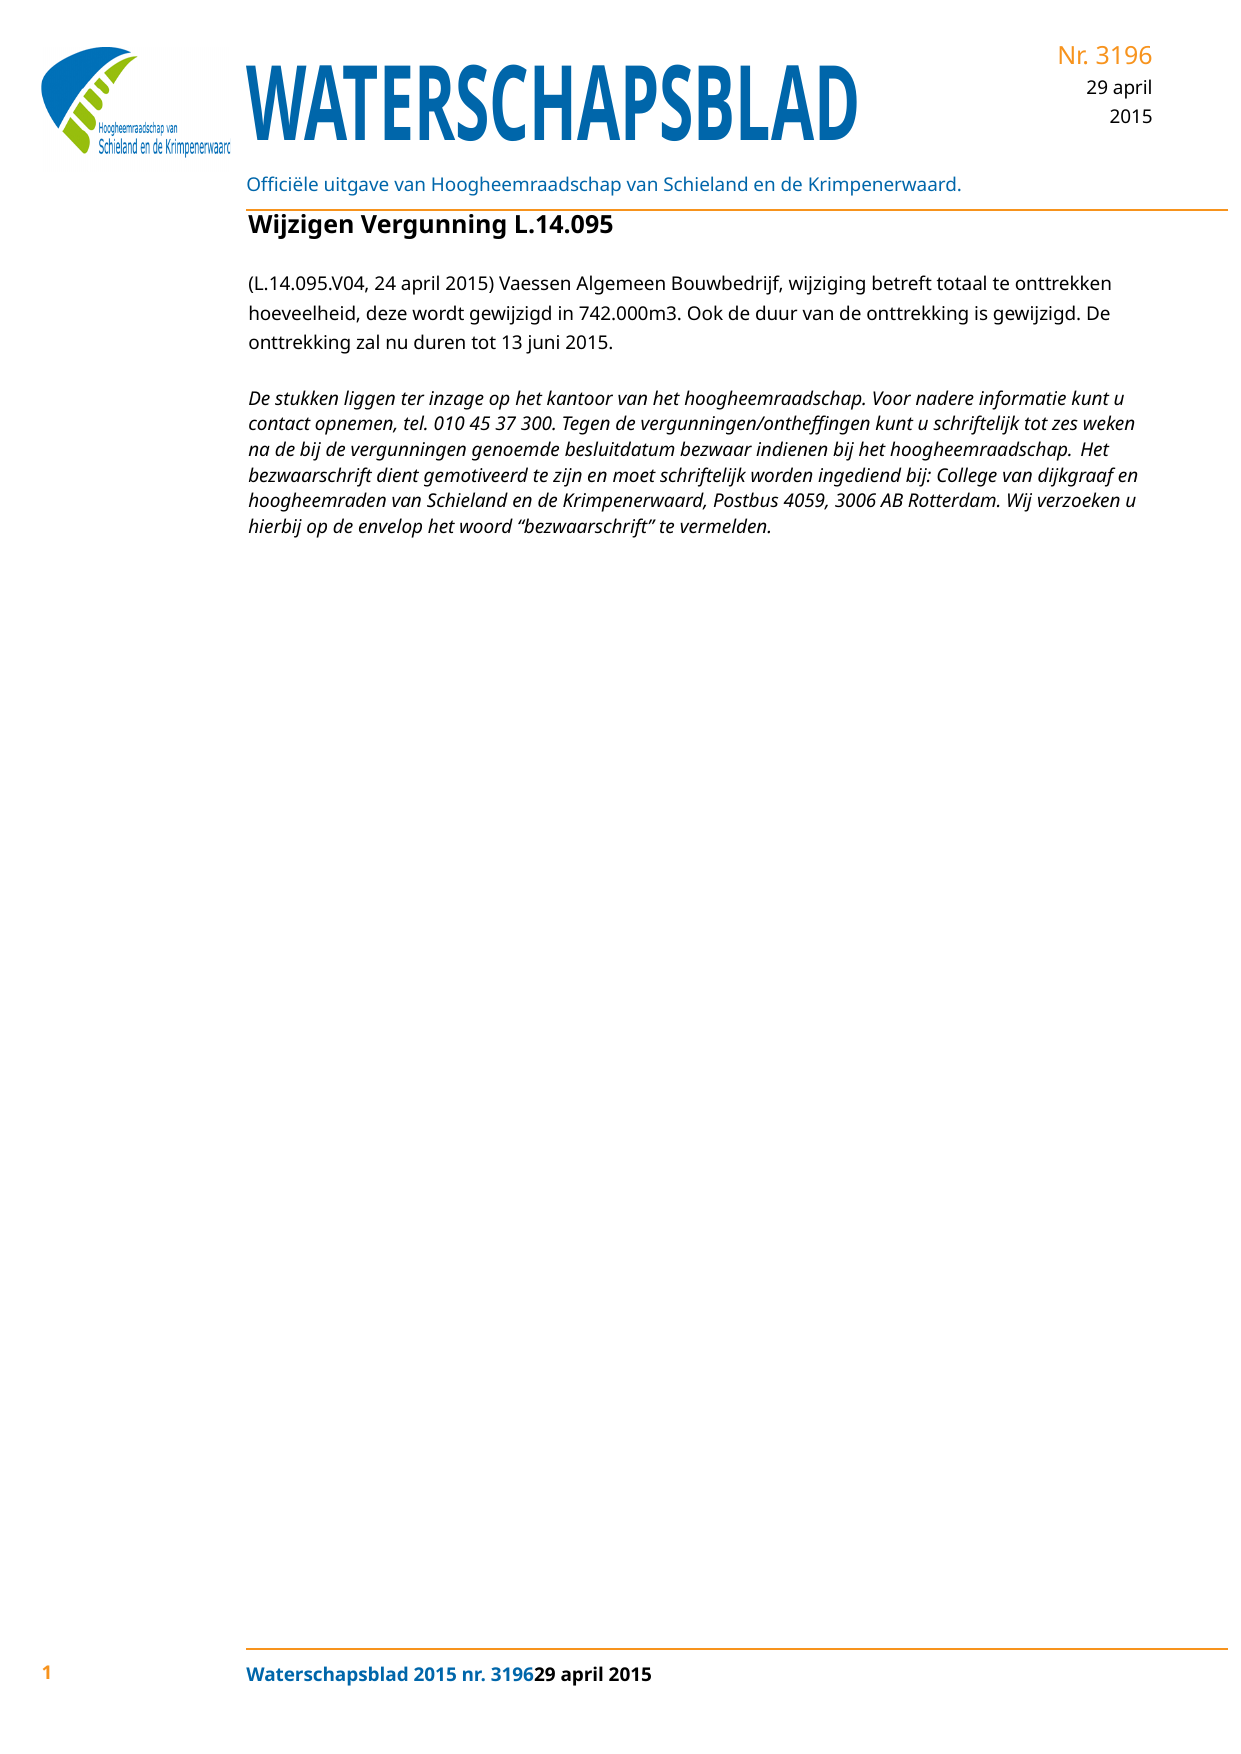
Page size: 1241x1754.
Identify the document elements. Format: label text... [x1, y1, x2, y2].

text Wijzigen Vergunning L.14.095 [248, 211, 1152, 241]
picture [41, 47, 231, 172]
text (L.14.095.V04, 24 april 2015) Vaessen Algemeen Bouwbedrijf, wijziging betreft totaal te onttrekken hoeveelheid, deze wordt gewijzigd in 742.000m3. Ook de duur van de onttrekking is gewijzigd. De onttrekking zal nu duren tot 13 juni 2015. [248, 270, 1152, 355]
text De stukken liggen ter inzage op het kantoor van het hoogheemraadschap. Voor nadere informatie kunt u contact opnemen, tel. 010 45 37 300. Tegen de vergunningen/ontheffingen kunt u schriftelijk tot zes weken na de bij de vergunningen genoemde besluitdatum bezwaar indienen bij het hoogheemraadschap. Het bezwaarschrift dient gemotiveerd te zijn en moet schriftelijk worden ingediend bij: College van dijkgraaf en hoogheemraden van Schieland en de Krimpenerwaard, Postbus 4059, 3006 AB Rotterdam. Wij verzoeken u hierbij op de envelop het woord “bezwaarschrift” te vermelden. [248, 385, 1152, 539]
